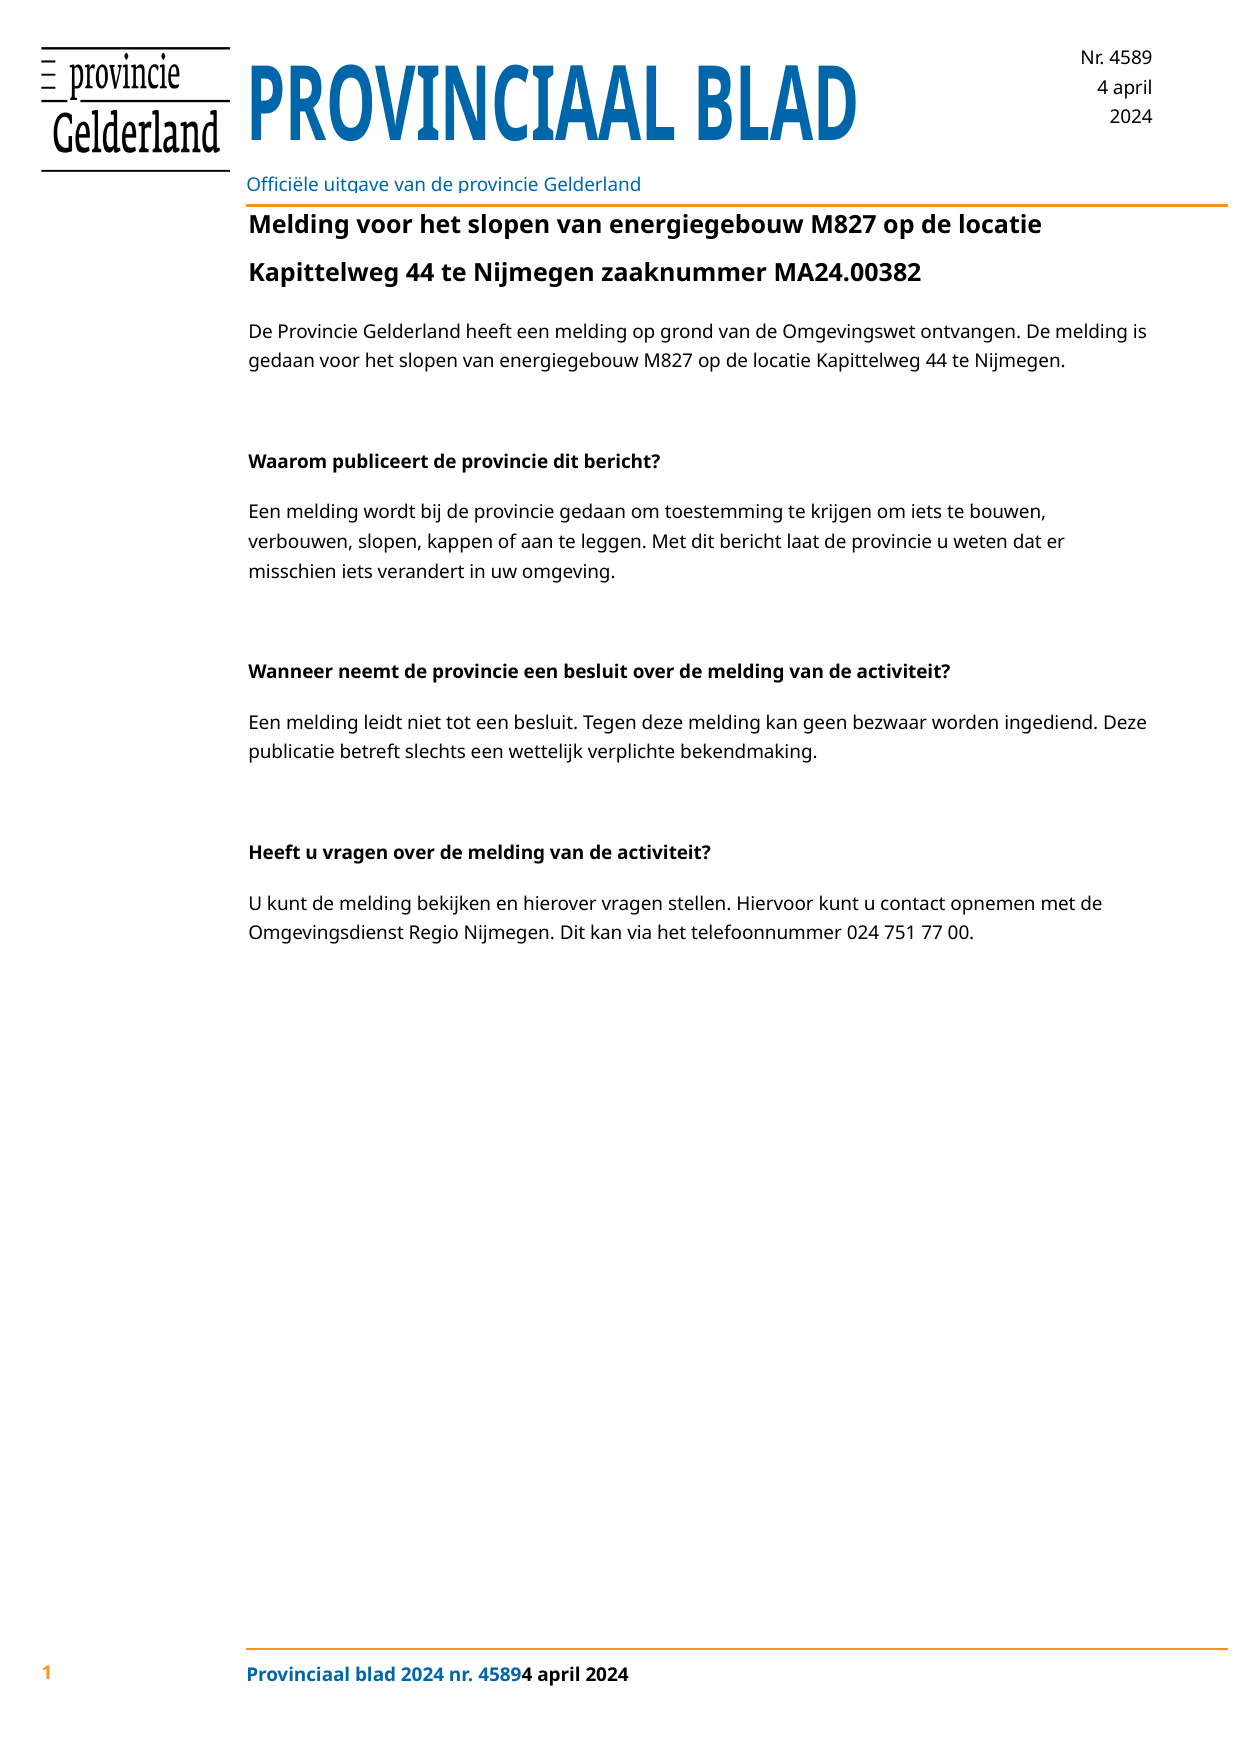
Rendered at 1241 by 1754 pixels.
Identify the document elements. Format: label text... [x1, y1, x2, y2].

text De Provincie Gelderland heeft een melding op grond van de Omgevingswet ontvangen. De melding is gedaan voor het slopen van energiegebouw M827 op de locatie Kapittelweg 44 te Nijmegen. [248, 318, 1152, 373]
text Melding voor het slopen van energiegebouw M827 op de locatie Kapittelweg 44 te Nijmegen zaaknummer MA24.00382 [248, 207, 1152, 288]
picture [41, 47, 231, 172]
text U kunt de melding bekijken en hierover vragen stellen. Hiervoor kunt u contact opnemen met de Omgevingsdienst Regio Nijmegen. Dit kan via het telefoonnummer 024 751 77 00. [248, 890, 1152, 945]
text Een melding wordt bij de provincie gedaan om toestemming te krijgen om iets te bouwen, verbouwen, slopen, kappen of aan te leggen. Met dit bericht laat de provincie u weten dat er misschien iets verandert in uw omgeving. [248, 499, 1152, 584]
text Waarom publiceert de provincie dit bericht? [248, 448, 1152, 474]
text Wanneer neemt de provincie een besluit over de melding van de activiteit? [248, 659, 1152, 684]
text Heeft u vragen over de melding van de activiteit? [248, 839, 1152, 865]
text Een melding leidt niet tot een besluit. Tegen deze melding kan geen bezwaar worden ingediend. Deze publicatie betreft slechts een wettelijk verplichte bekendmaking. [248, 709, 1152, 764]
